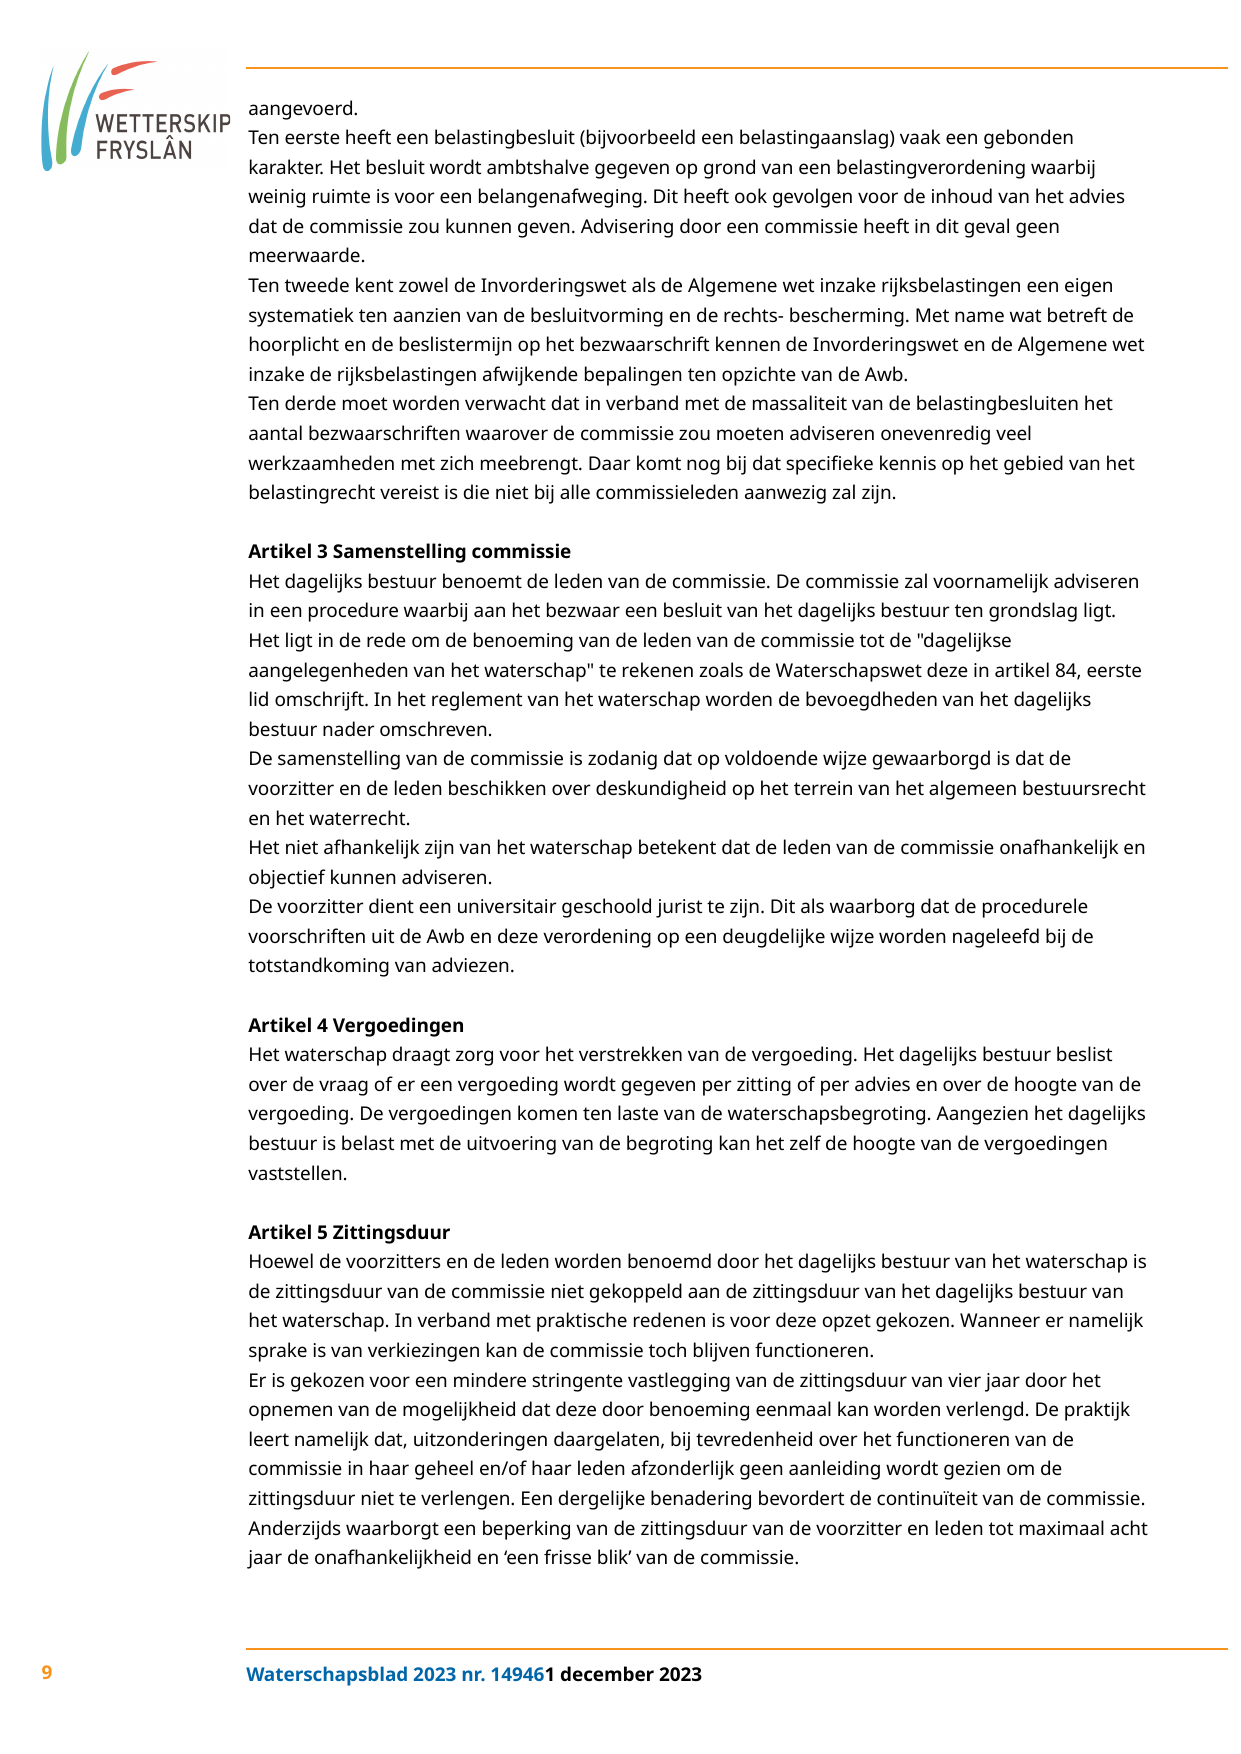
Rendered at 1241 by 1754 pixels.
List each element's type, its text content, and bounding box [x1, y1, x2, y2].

text Het waterschap draagt zorg voor het verstrekken van de vergoeding. Het dagelijks bestuur beslist over de vraag of er een vergoeding wordt gegeven per zitting of per advies en over de hoogte van de vergoeding. De vergoedingen komen ten laste van de waterschapsbegroting. Aangezien het dagelijks bestuur is belast met de uitvoering van de begroting kan het zelf de hoogte van de vergoedingen vaststellen. [248, 1041, 1152, 1186]
picture [41, 47, 231, 172]
text Er is gekozen voor een mindere stringente vastlegging van de zittingsduur van vier jaar door het opnemen van de mogelijkheid dat deze door benoeming eenmaal kan worden verlengd. De praktijk leert namelijk dat, uitzonderingen daargelaten, bij tevredenheid over het functioneren van de commissie in haar geheel en/of haar leden afzonderlijk geen aanleiding wordt gezien om de zittingsduur niet te verlengen. Een dergelijke benadering bevordert de continuïteit van de commissie. Anderzijds waarborgt een beperking van de zittingsduur van de voorzitter en leden tot maximaal acht jaar de onafhankelijkheid en ‘een frisse blik’ van de commissie. [248, 1367, 1152, 1570]
text Hoewel de voorzitters en de leden worden benoemd door het dagelijks bestuur van het waterschap is de zittingsduur van de commissie niet gekoppeld aan de zittingsduur van het dagelijks bestuur van het waterschap. In verband met praktische redenen is voor deze opzet gekozen. Wanneer er namelijk sprake is van verkiezingen kan de commissie toch blijven functioneren. [248, 1248, 1152, 1363]
text Ten derde moet worden verwacht dat in verband met de massaliteit van de belastingbesluiten het aantal bezwaarschriften waarover de commissie zou moeten adviseren onevenredig veel werkzaamheden met zich meebrengt. Daar komt nog bij dat specifieke kennis op het gebied van het belastingrecht vereist is die niet bij alle commissieleden aanwezig zal zijn. [248, 391, 1152, 505]
text Het dagelijks bestuur benoemt de leden van de commissie. De commissie zal voornamelijk adviseren in een procedure waarbij aan het bezwaar een besluit van het dagelijks bestuur ten grondslag ligt. Het ligt in de rede om de benoeming van de leden van de commissie tot de "dagelijkse aangelegenheden van het waterschap" te rekenen zoals de Waterschapswet deze in artikel 84, eerste lid omschrijft. In het reglement van het waterschap worden de bevoegdheden van het dagelijks bestuur nader omschreven. [248, 568, 1152, 742]
text aangevoerd. [248, 95, 1152, 121]
text Artikel 5 Zittingsduur [248, 1219, 1152, 1245]
text Ten eerste heeft een belastingbesluit (bijvoorbeeld een belastingaanslag) vaak een gebonden karakter. Het besluit wordt ambtshalve gegeven op grond van een belastingverordening waarbij weinig ruimte is voor een belangenafweging. Dit heeft ook gevolgen voor de inhoud van het advies dat de commissie zou kunnen geven. Advisering door een commissie heeft in dit geval geen meerwaarde. [248, 124, 1152, 268]
text Ten tweede kent zowel de Invorderingswet als de Algemene wet inzake rijksbelastingen een eigen systematiek ten aanzien van de besluitvorming en de rechts- bescherming. Met name wat betreft de hoorplicht en de beslistermijn op het bezwaarschrift kennen de Invorderingswet en de Algemene wet inzake de rijksbelastingen afwijkende bepalingen ten opzichte van de Awb. [248, 272, 1152, 387]
text Artikel 3 Samenstelling commissie [248, 538, 1152, 564]
text De voorzitter dient een universitair geschoold jurist te zijn. Dit als waarborg dat de procedurele voorschriften uit de Awb en deze verordening op een deugdelijke wijze worden nageleefd bij de totstandkoming van adviezen. [248, 893, 1152, 978]
text Artikel 4 Vergoedingen [248, 1012, 1152, 1038]
text Het niet afhankelijk zijn van het waterschap betekent dat de leden van de commissie onafhankelijk en objectief kunnen adviseren. [248, 834, 1152, 890]
text De samenstelling van de commissie is zodanig dat op voldoende wijze gewaarborgd is dat de voorzitter en de leden beschikken over deskundigheid op het terrein van het algemeen bestuursrecht en het waterrecht. [248, 746, 1152, 831]
